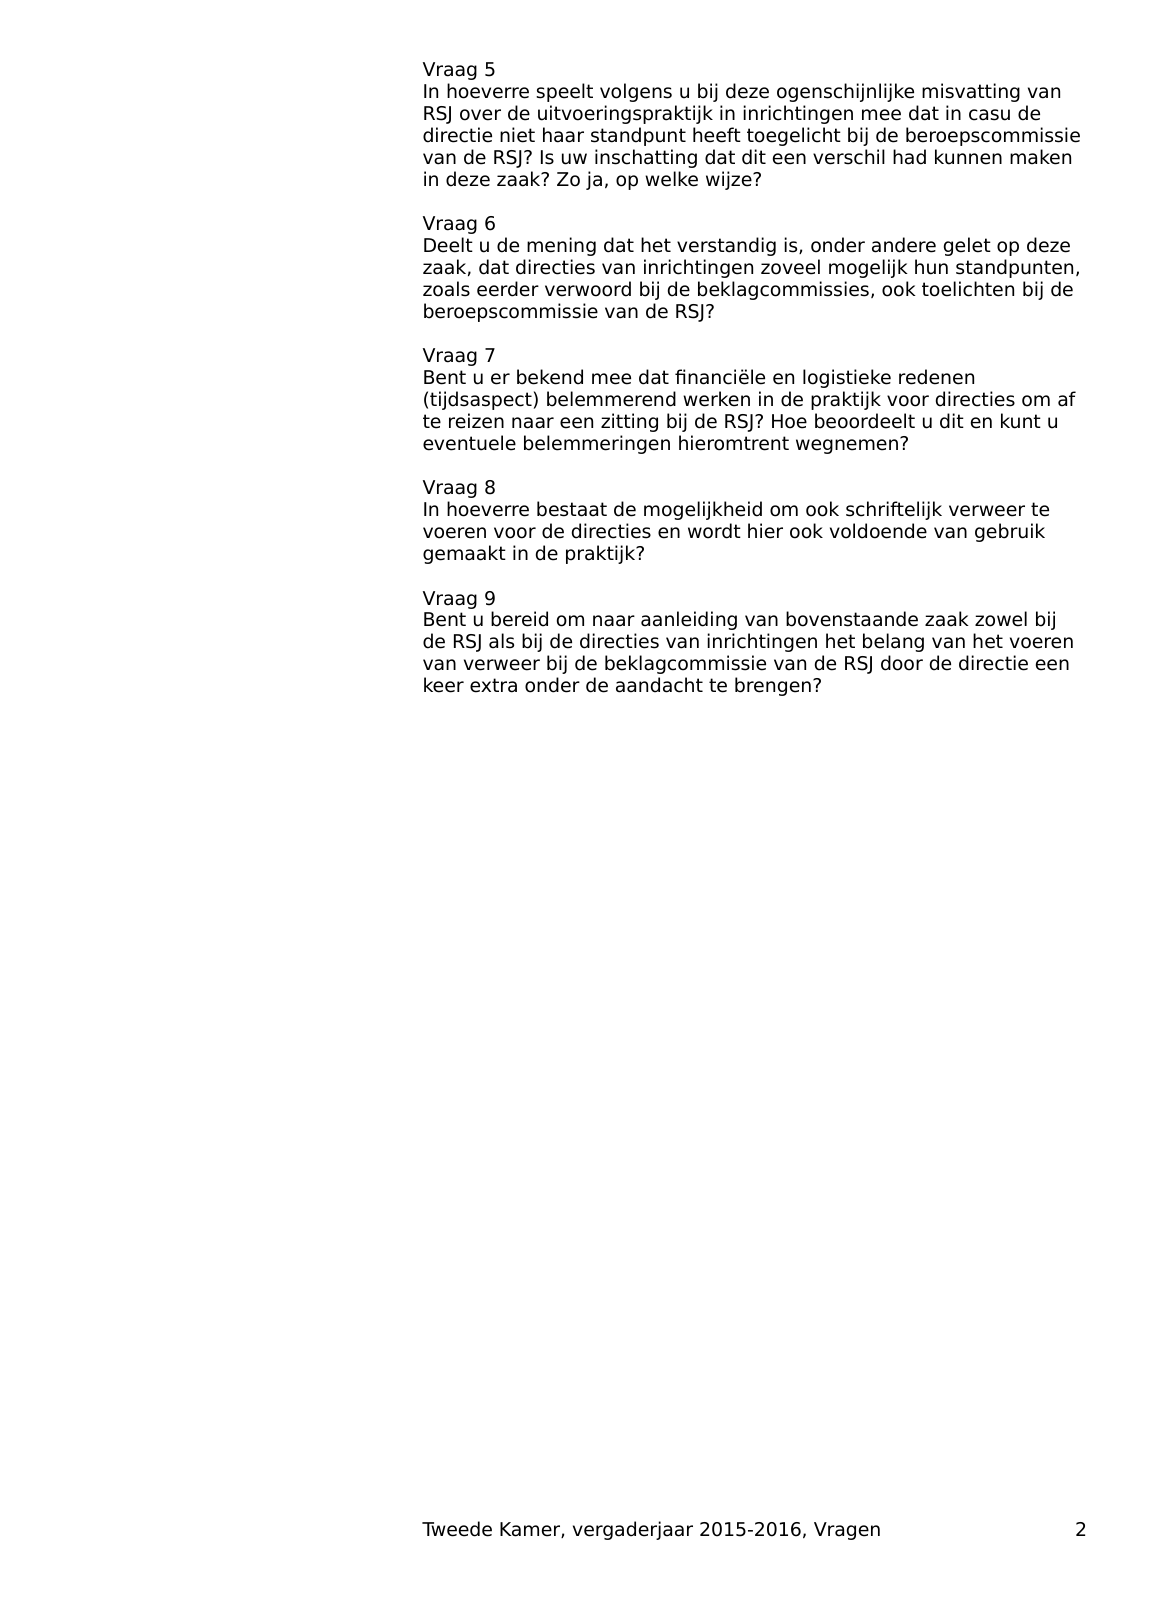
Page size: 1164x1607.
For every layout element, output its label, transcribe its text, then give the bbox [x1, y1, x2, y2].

text Bent u bereid om naar aanleiding van bovenstaande zaak zowel bij de RSJ als bij de directies van inrichtingen het belang van het voeren van verweer bij de beklagcommissie van de RSJ door de directie een keer extra onder de aandacht te brengen? [422, 609, 1087, 697]
text Vraag 9 [422, 587, 1087, 609]
text Bent u er bekend mee dat financiële en logistieke redenen (tijdsaspect) belemmerend werken in de praktijk voor directies om af te reizen naar een zitting bij de RSJ? Hoe beoordeelt u dit en kunt u eventuele belemmeringen hieromtrent wegnemen? [422, 367, 1087, 455]
text In hoeverre bestaat de mogelijkheid om ook schriftelijk verweer te voeren voor de directies en wordt hier ook voldoende van gebruik gemaakt in de praktijk? [422, 499, 1087, 565]
text Deelt u de mening dat het verstandig is, onder andere gelet op deze zaak, dat directies van inrichtingen zoveel mogelijk hun standpunten, zoals eerder verwoord bij de beklagcommissies, ook toelichten bij de beroepscommissie van de RSJ? [422, 235, 1087, 323]
text In hoeverre speelt volgens u bij deze ogenschijnlijke misvatting van RSJ over de uitvoeringspraktijk in inrichtingen mee dat in casu de directie niet haar standpunt heeft toegelicht bij de beroepscommissie van de RSJ? Is uw inschatting dat dit een verschil had kunnen maken in deze zaak? Zo ja, op welke wijze? [422, 81, 1087, 191]
text Vraag 7 [422, 345, 1087, 367]
text Vraag 8 [422, 477, 1087, 499]
text Vraag 5 [422, 59, 1087, 81]
text Vraag 6 [422, 213, 1087, 235]
